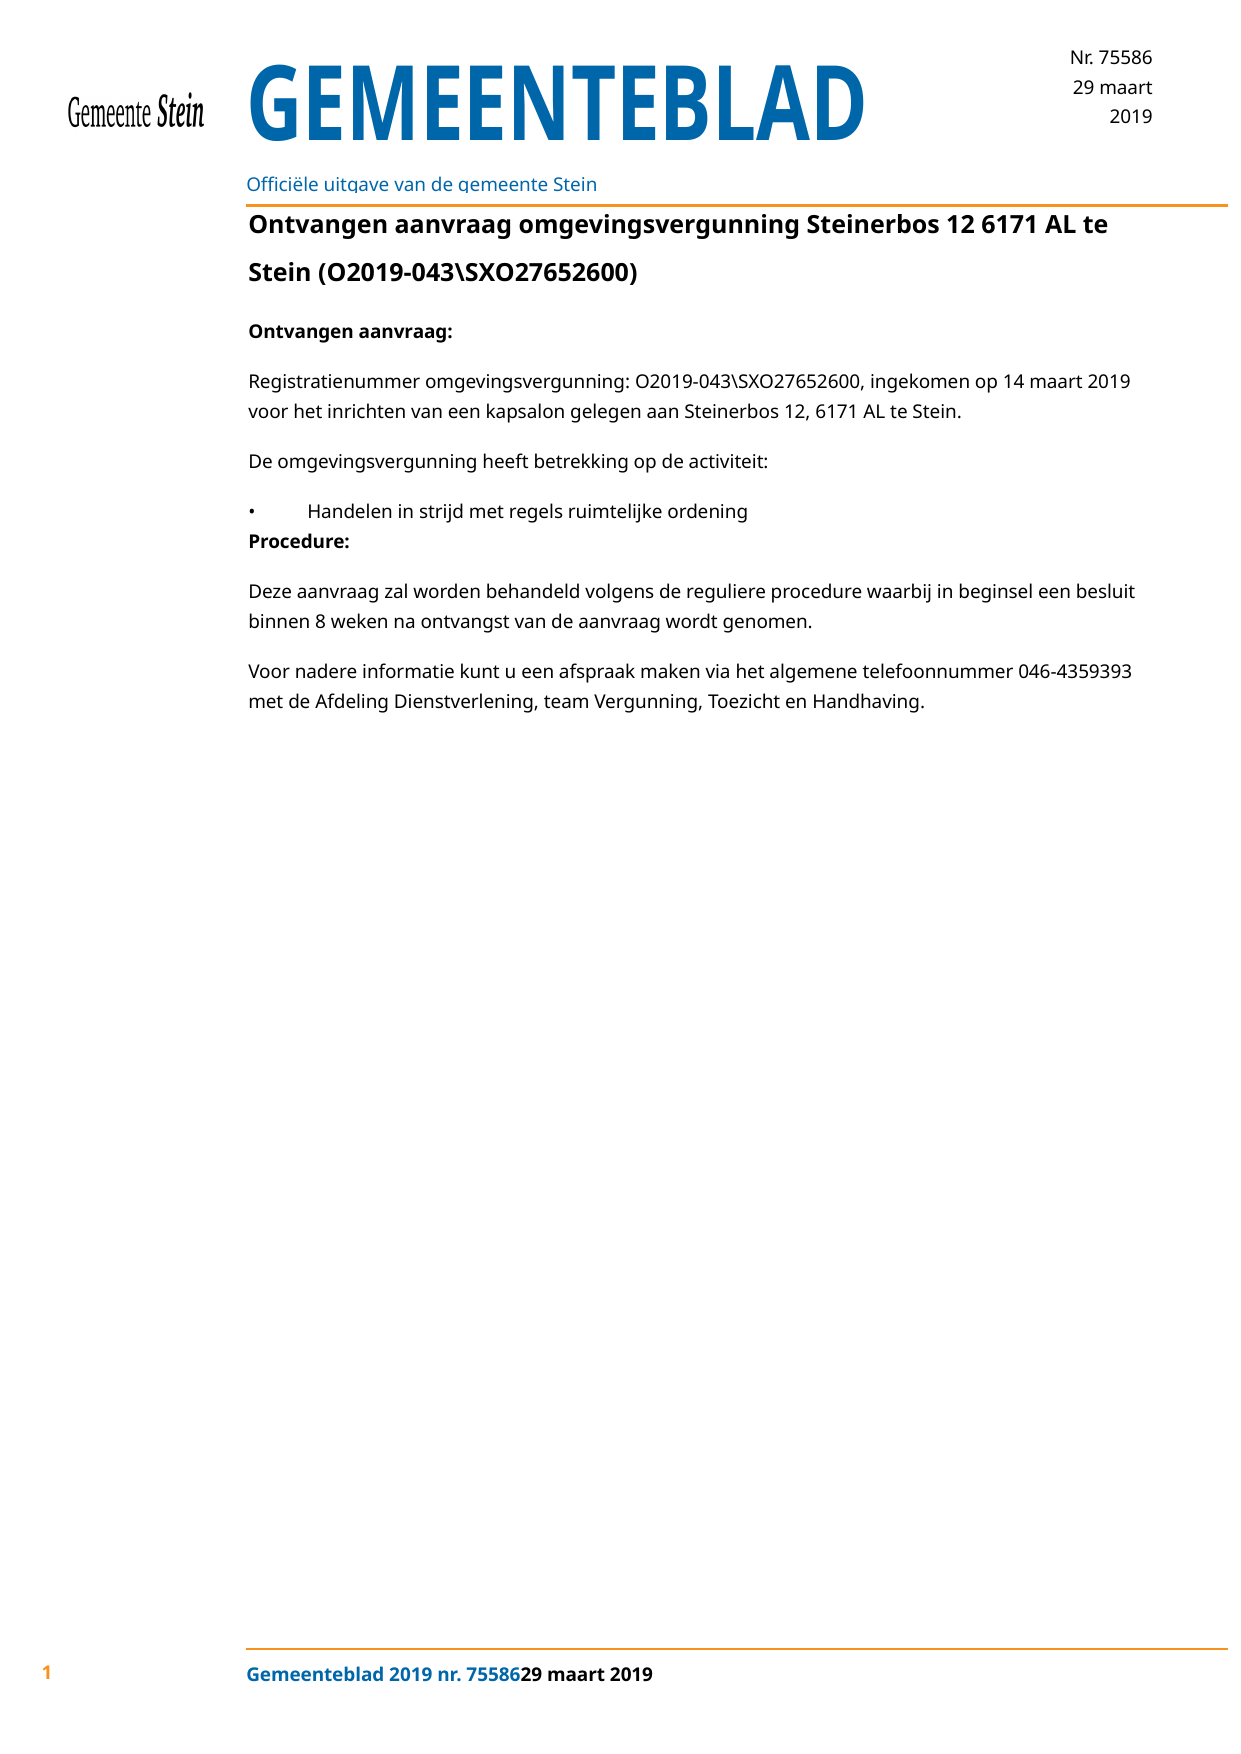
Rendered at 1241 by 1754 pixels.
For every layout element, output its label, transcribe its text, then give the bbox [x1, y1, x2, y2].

text Ontvangen aanvraag omgevingsvergunning Steinerbos 12 6171 AL te Stein (O2019-043\SXO27652600) [248, 207, 1152, 288]
text Ontvangen aanvraag: [248, 318, 1152, 344]
text Deze aanvraag zal worden behandeld volgens de reguliere procedure waarbij in beginsel een besluit binnen 8 weken na ontvangst van de aanvraag wordt genomen. [248, 579, 1152, 634]
text Procedure: [248, 528, 1152, 554]
text De omgevingsvergunning heeft betrekking op de activiteit: [248, 448, 1152, 474]
picture [41, 47, 231, 172]
text Voor nadere informatie kunt u een afspraak maken via het algemene telefoonnummer 046-4359393 met de Afdeling Dienstverlening, team Vergunning, Toezicht en Handhaving. [248, 659, 1152, 714]
list Handelen in strijd met regels ruimtelijke ordening [248, 499, 1152, 524]
text Registratienummer omgevingsvergunning: O2019-043\SXO27652600, ingekomen op 14 maart 2019 voor het inrichten van een kapsalon gelegen aan Steinerbos 12, 6171 AL te Stein. [248, 368, 1152, 424]
